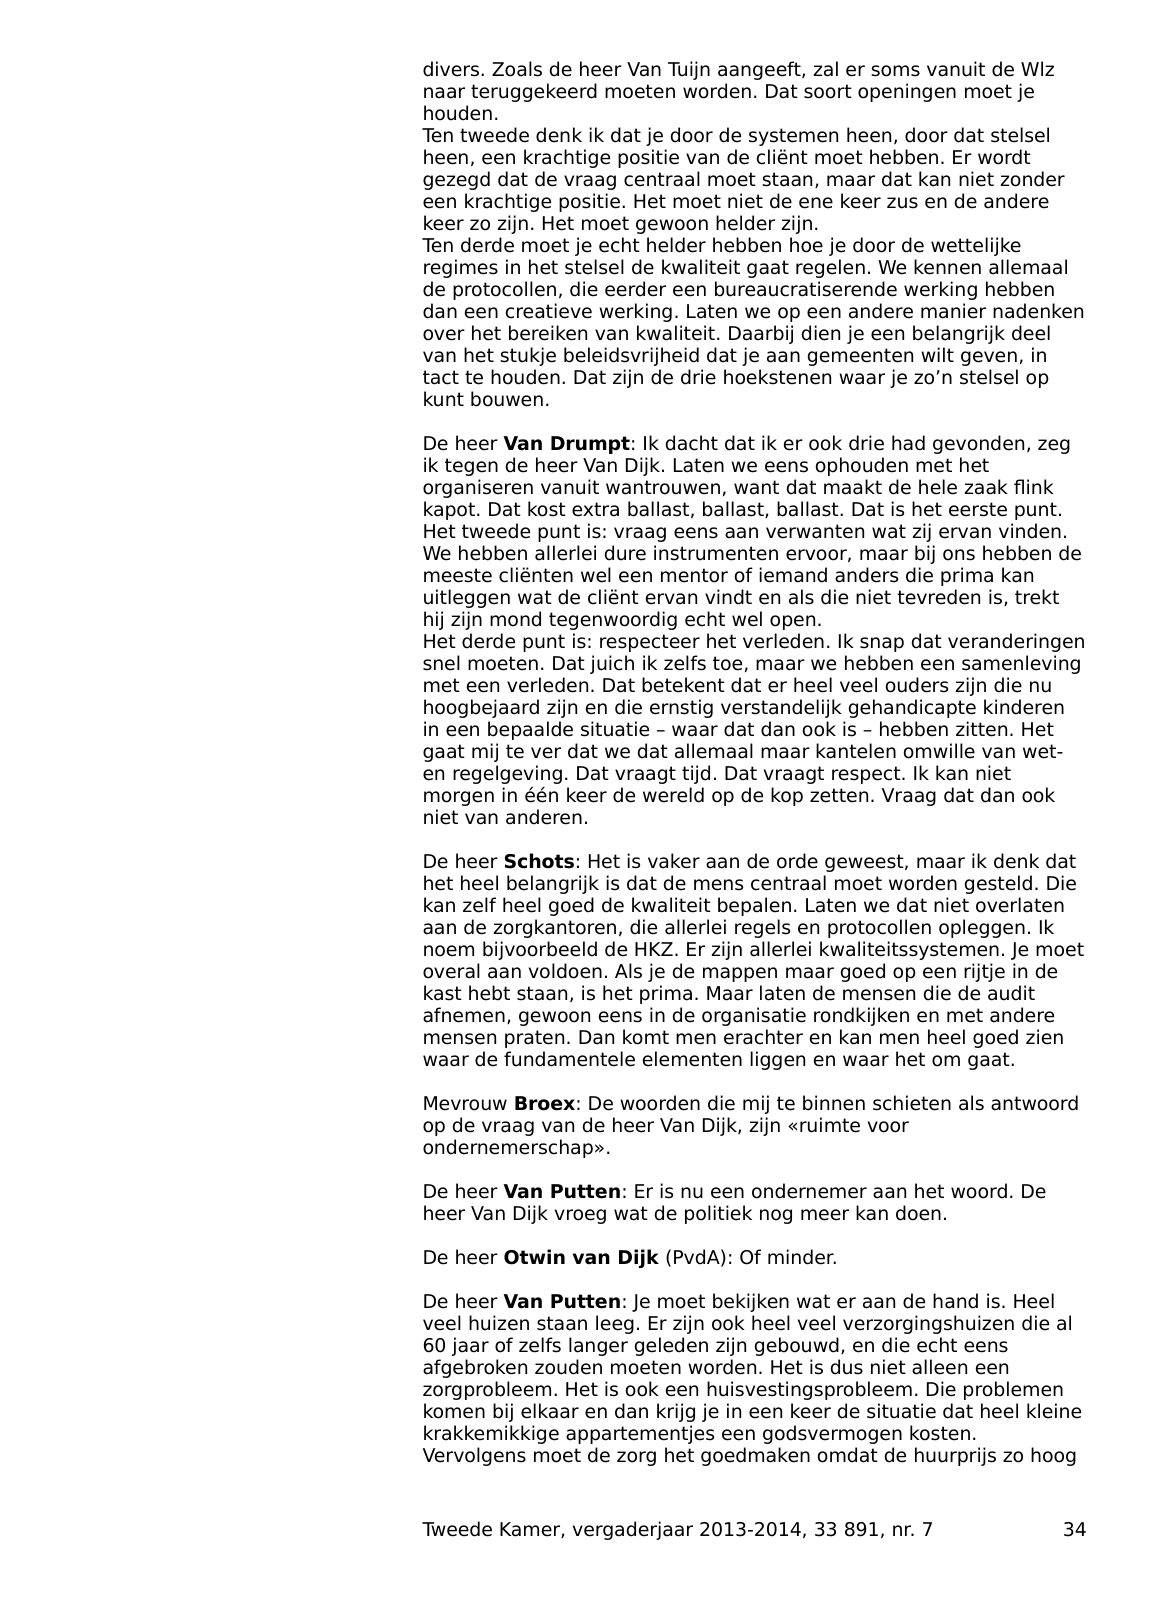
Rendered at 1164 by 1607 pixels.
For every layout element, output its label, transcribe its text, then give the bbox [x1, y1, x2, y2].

text Mevrouw Broex: De woorden die mij te binnen schieten als antwoord op de vraag van de heer Van Dijk, zijn «ruimte voor ondernemerschap». [422, 1093, 1087, 1159]
text Het derde punt is: respecteer het verleden. Ik snap dat veranderingen snel moeten. Dat juich ik zelfs toe, maar we hebben een samenleving met een verleden. Dat betekent dat er heel veel ouders zijn die nu hoogbejaard zijn en die ernstig verstandelijk gehandicapte kinderen in een bepaalde situatie – waar dat dan ook is – hebben zitten. Het gaat mij te ver dat we dat allemaal maar kantelen omwille van wet- en regelgeving. Dat vraagt tijd. Dat vraagt respect. Ik kan niet morgen in één keer de wereld op de kop zetten. Vraag dat dan ook niet van anderen. [422, 631, 1087, 828]
text Het tweede punt is: vraag eens aan verwanten wat zij ervan vinden. We hebben allerlei dure instrumenten ervoor, maar bij ons hebben de meeste cliënten wel een mentor of iemand anders die prima kan uitleggen wat de cliënt ervan vindt en als die niet tevreden is, trekt hij zijn mond tegenwoordig echt wel open. [422, 521, 1087, 631]
text De heer Van Drumpt: Ik dacht dat ik er ook drie had gevonden, zeg ik tegen de heer Van Dijk. Laten we eens ophouden met het organiseren vanuit wantrouwen, want dat maakt de hele zaak flink kapot. Dat kost extra ballast, ballast, ballast. Dat is het eerste punt. [422, 433, 1087, 521]
text De heer Van Putten: Je moet bekijken wat er aan de hand is. Heel veel huizen staan leeg. Er zijn ook heel veel verzorgingshuizen die al 60 jaar of zelfs langer geleden zijn gebouwd, en die echt eens afgebroken zouden moeten worden. Het is dus niet alleen een zorgprobleem. Het is ook een huisvestingsprobleem. Die problemen komen bij elkaar en dan krijg je in een keer de situatie dat heel kleine krakkemikkige appartementjes een godsvermogen kosten. Vervolgens moet de zorg het goedmaken omdat de huurprijs zo hoog [422, 1291, 1087, 1467]
text De heer Van Putten: Er is nu een ondernemer aan het woord. De heer Van Dijk vroeg wat de politiek nog meer kan doen. [422, 1181, 1087, 1225]
text Ten tweede denk ik dat je door de systemen heen, door dat stelsel heen, een krachtige positie van de cliënt moet hebben. Er wordt gezegd dat de vraag centraal moet staan, maar dat kan niet zonder een krachtige positie. Het moet niet de ene keer zus en de andere keer zo zijn. Het moet gewoon helder zijn. [422, 125, 1087, 235]
text De heer Schots: Het is vaker aan de orde geweest, maar ik denk dat het heel belangrijk is dat de mens centraal moet worden gesteld. Die kan zelf heel goed de kwaliteit bepalen. Laten we dat niet overlaten aan de zorgkantoren, die allerlei regels en protocollen opleggen. Ik noem bijvoorbeeld de HKZ. Er zijn allerlei kwaliteitssystemen. Je moet overal aan voldoen. Als je de mappen maar goed op een rijtje in de kast hebt staan, is het prima. Maar laten de mensen die de audit afnemen, gewoon eens in de organisatie rondkijken en met andere mensen praten. Dan komt men erachter en kan men heel goed zien waar de fundamentele elementen liggen en waar het om gaat. [422, 851, 1087, 1071]
text Ten derde moet je echt helder hebben hoe je door de wettelijke regimes in het stelsel de kwaliteit gaat regelen. We kennen allemaal de protocollen, die eerder een bureaucratiserende werking hebben dan een creatieve werking. Laten we op een andere manier nadenken over het bereiken van kwaliteit. Daarbij dien je een belangrijk deel van het stukje beleidsvrijheid dat je aan gemeenten wilt geven, in tact te houden. Dat zijn de drie hoekstenen waar je zo’n stelsel op kunt bouwen. [422, 235, 1087, 411]
text divers. Zoals de heer Van Tuijn aangeeft, zal er soms vanuit de Wlz naar teruggekeerd moeten worden. Dat soort openingen moet je houden. [422, 59, 1087, 125]
text De heer Otwin van Dijk (PvdA): Of minder. [422, 1247, 1087, 1269]
